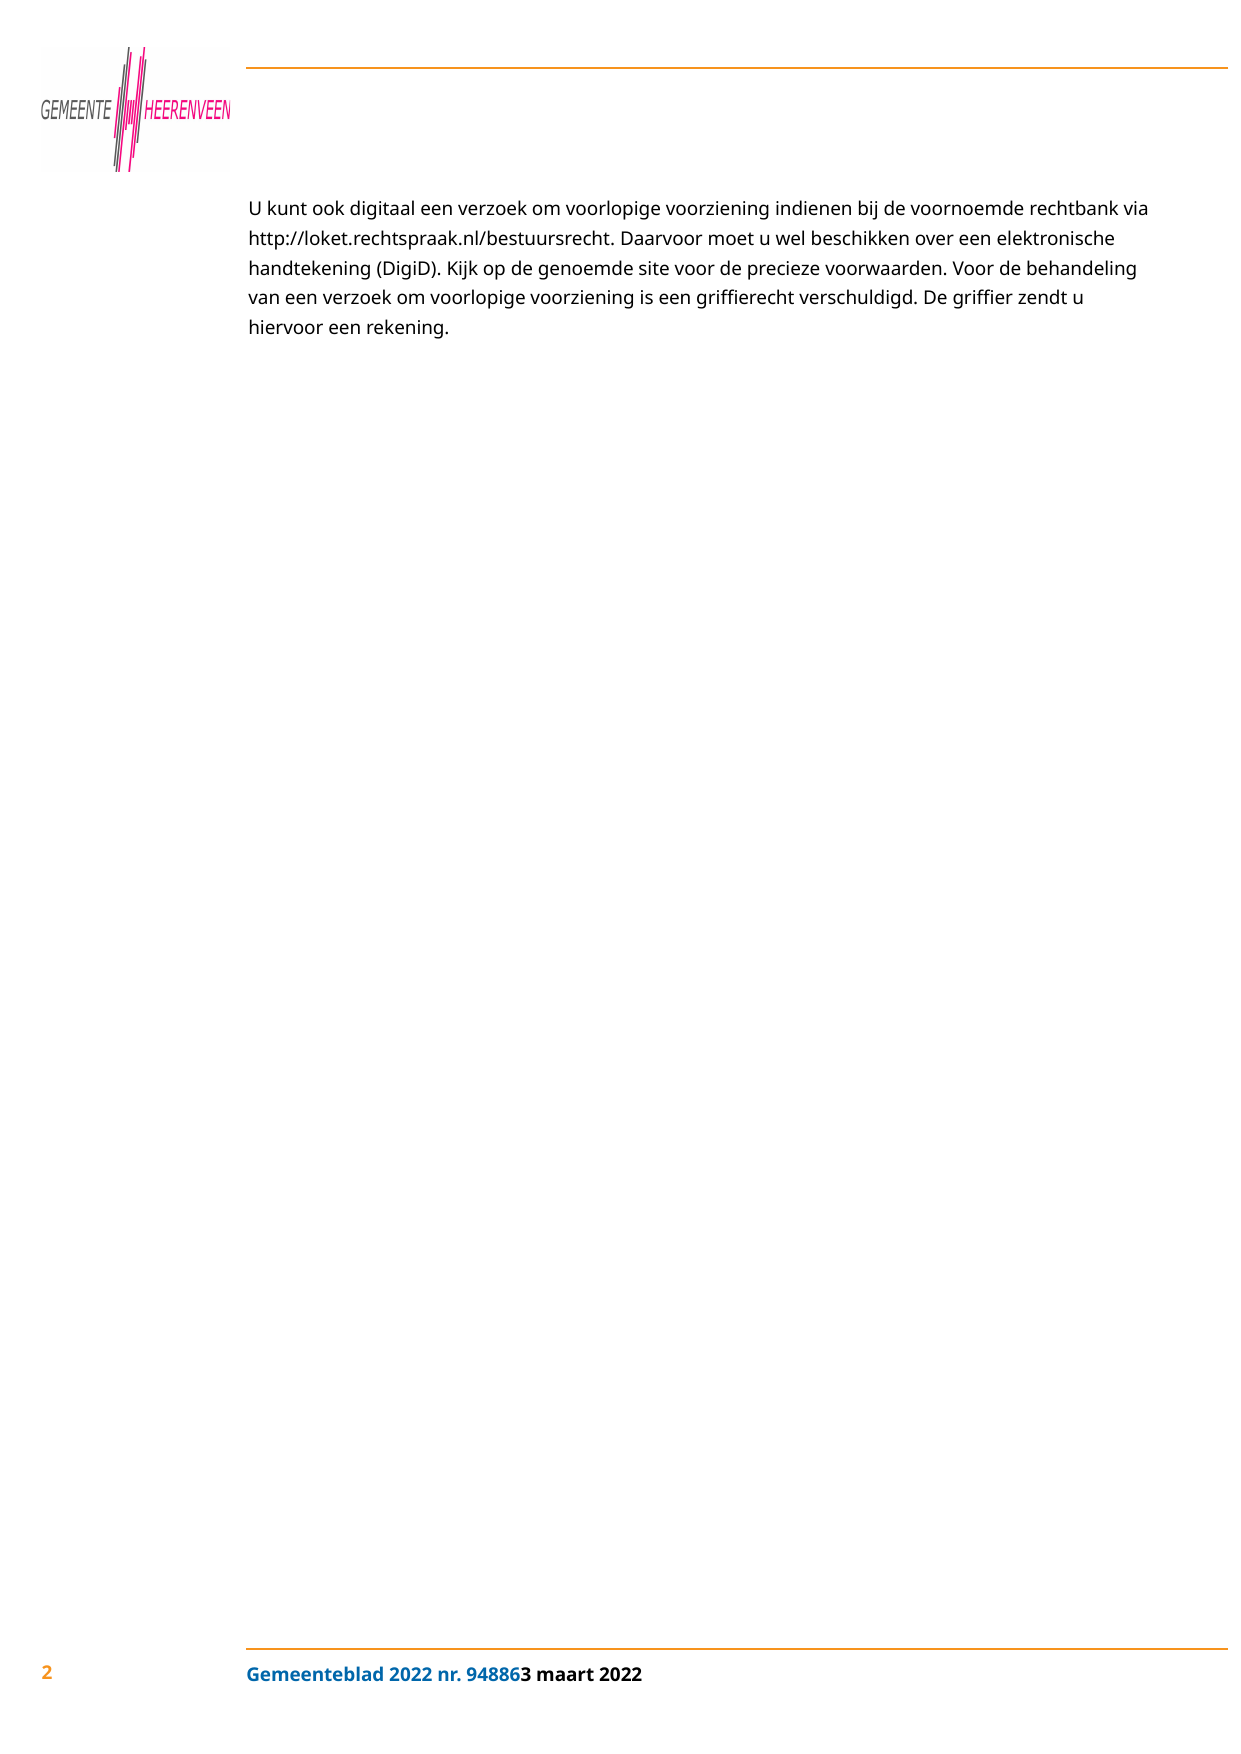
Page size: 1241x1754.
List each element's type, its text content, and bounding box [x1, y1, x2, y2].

picture [41, 47, 231, 172]
text U kunt ook digitaal een verzoek om voorlopige voorziening indienen bij de voornoemde rechtbank via http://loket.rechtspraak.nl/bestuursrecht. Daarvoor moet u wel beschikken over een elektronische handtekening (DigiD). Kijk op de genoemde site voor de precieze voorwaarden. Voor de behandeling van een verzoek om voorlopige voorziening is een griffierecht verschuldigd. De griffier zendt u hiervoor een rekening. [248, 196, 1152, 340]
